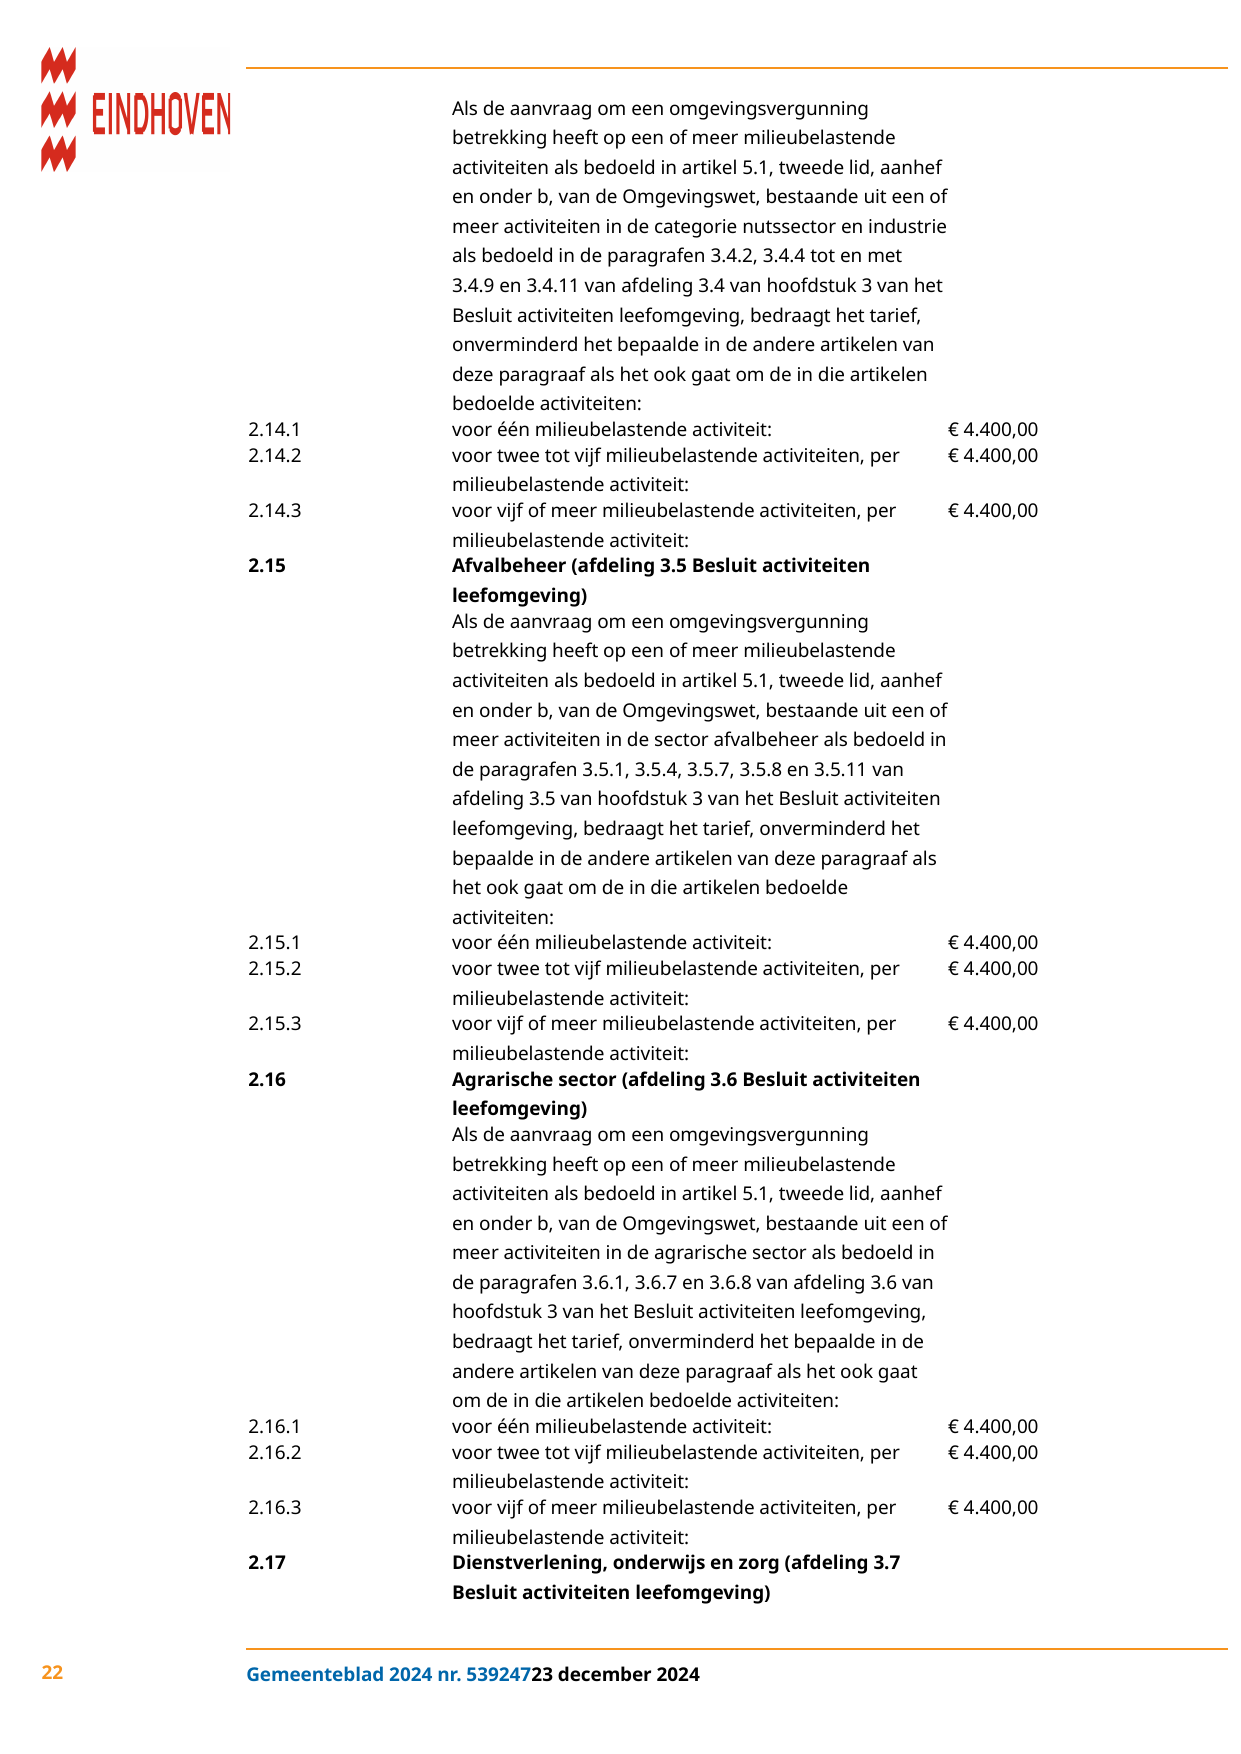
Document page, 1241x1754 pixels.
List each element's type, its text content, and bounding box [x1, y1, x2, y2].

table_cell 2.14.2 [248, 442, 452, 497]
table_cell voor één milieubelastende activiteit: [452, 1413, 948, 1439]
table_cell Afvalbeheer (afdeling 3.5 Besluit activiteiten leefomgeving) [452, 553, 948, 608]
table_cell voor vijf of meer milieubelastende activiteiten, per milieubelastende activiteit: [452, 1494, 948, 1549]
table_cell [948, 1550, 1152, 1605]
table_cell € 4.400,00 [948, 1011, 1152, 1066]
table_cell voor vijf of meer milieubelastende activiteiten, per milieubelastende activiteit: [452, 1011, 948, 1066]
picture [41, 47, 231, 172]
table_cell voor twee tot vijf milieubelastende activiteiten, per milieubelastende activiteit: [452, 955, 948, 1011]
table_cell € 4.400,00 [948, 1413, 1152, 1439]
table_cell 2.16.2 [248, 1439, 452, 1494]
table_cell 2.17 [248, 1550, 452, 1605]
table_cell [248, 1121, 452, 1413]
table_cell € 4.400,00 [948, 930, 1152, 955]
table_cell € 4.400,00 [948, 1439, 1152, 1494]
table_cell Als de aanvraag om een omgevingsvergunning betrekking heeft op een of meer milieubelastende activiteiten als bedoeld in artikel 5.1, tweede lid, aanhef en onder b, van de Omgevingswet, bestaande uit een of meer activiteiten in de categorie nutssector en industrie als bedoeld in de paragrafen 3.4.2, 3.4.4 tot en met 3.4.9 en 3.4.11 van afdeling 3.4 van hoofdstuk 3 van het Besluit activiteiten leefomgeving, bedraagt het tarief, onverminderd het bepaalde in de andere artikelen van deze paragraaf als het ook gaat om de in die artikelen bedoelde activiteiten: [452, 95, 948, 416]
table_cell [948, 553, 1152, 608]
table_cell 2.16.1 [248, 1413, 452, 1439]
table_cell 2.16.3 [248, 1494, 452, 1549]
table_cell Dienstverlening, onderwijs en zorg (afdeling 3.7 Besluit activiteiten leefomgeving) [452, 1550, 948, 1605]
table_cell € 4.400,00 [948, 416, 1152, 442]
table_cell Als de aanvraag om een omgevingsvergunning betrekking heeft op een of meer milieubelastende activiteiten als bedoeld in artikel 5.1, tweede lid, aanhef en onder b, van de Omgevingswet, bestaande uit een of meer activiteiten in de agrarische sector als bedoeld in de paragrafen 3.6.1, 3.6.7 en 3.6.8 van afdeling 3.6 van hoofdstuk 3 van het Besluit activiteiten leefomgeving, bedraagt het tarief, onverminderd het bepaalde in de andere artikelen van deze paragraaf als het ook gaat om de in die artikelen bedoelde activiteiten: [452, 1121, 948, 1413]
table_cell [948, 608, 1152, 929]
table_cell [948, 1066, 1152, 1121]
table_cell Als de aanvraag om een omgevingsvergunning betrekking heeft op een of meer milieubelastende activiteiten als bedoeld in artikel 5.1, tweede lid, aanhef en onder b, van de Omgevingswet, bestaande uit een of meer activiteiten in de sector afvalbeheer als bedoeld in de paragrafen 3.5.1, 3.5.4, 3.5.7, 3.5.8 en 3.5.11 van afdeling 3.5 van hoofdstuk 3 van het Besluit activiteiten leefomgeving, bedraagt het tarief, onverminderd het bepaalde in de andere artikelen van deze paragraaf als het ook gaat om de in die artikelen bedoelde activiteiten: [452, 608, 948, 929]
table_cell € 4.400,00 [948, 442, 1152, 497]
table_cell 2.15.3 [248, 1011, 452, 1066]
table_cell [948, 1121, 1152, 1413]
table_cell Agrarische sector (afdeling 3.6 Besluit activiteiten leefomgeving) [452, 1066, 948, 1121]
table_cell € 4.400,00 [948, 955, 1152, 1011]
table_cell voor één milieubelastende activiteit: [452, 416, 948, 442]
table_cell [948, 95, 1152, 416]
table_cell € 4.400,00 [948, 1494, 1152, 1549]
table_cell € 4.400,00 [948, 498, 1152, 553]
table_cell 2.14.1 [248, 416, 452, 442]
table_cell 2.14.3 [248, 498, 452, 553]
table_cell voor twee tot vijf milieubelastende activiteiten, per milieubelastende activiteit: [452, 442, 948, 497]
table_cell [248, 608, 452, 929]
table_cell 2.16 [248, 1066, 452, 1121]
table_cell 2.15.2 [248, 955, 452, 1011]
table_cell [248, 95, 452, 416]
table_cell voor twee tot vijf milieubelastende activiteiten, per milieubelastende activiteit: [452, 1439, 948, 1494]
table_cell voor één milieubelastende activiteit: [452, 930, 948, 955]
table_cell 2.15 [248, 553, 452, 608]
table_cell 2.15.1 [248, 930, 452, 955]
table_cell voor vijf of meer milieubelastende activiteiten, per milieubelastende activiteit: [452, 498, 948, 553]
